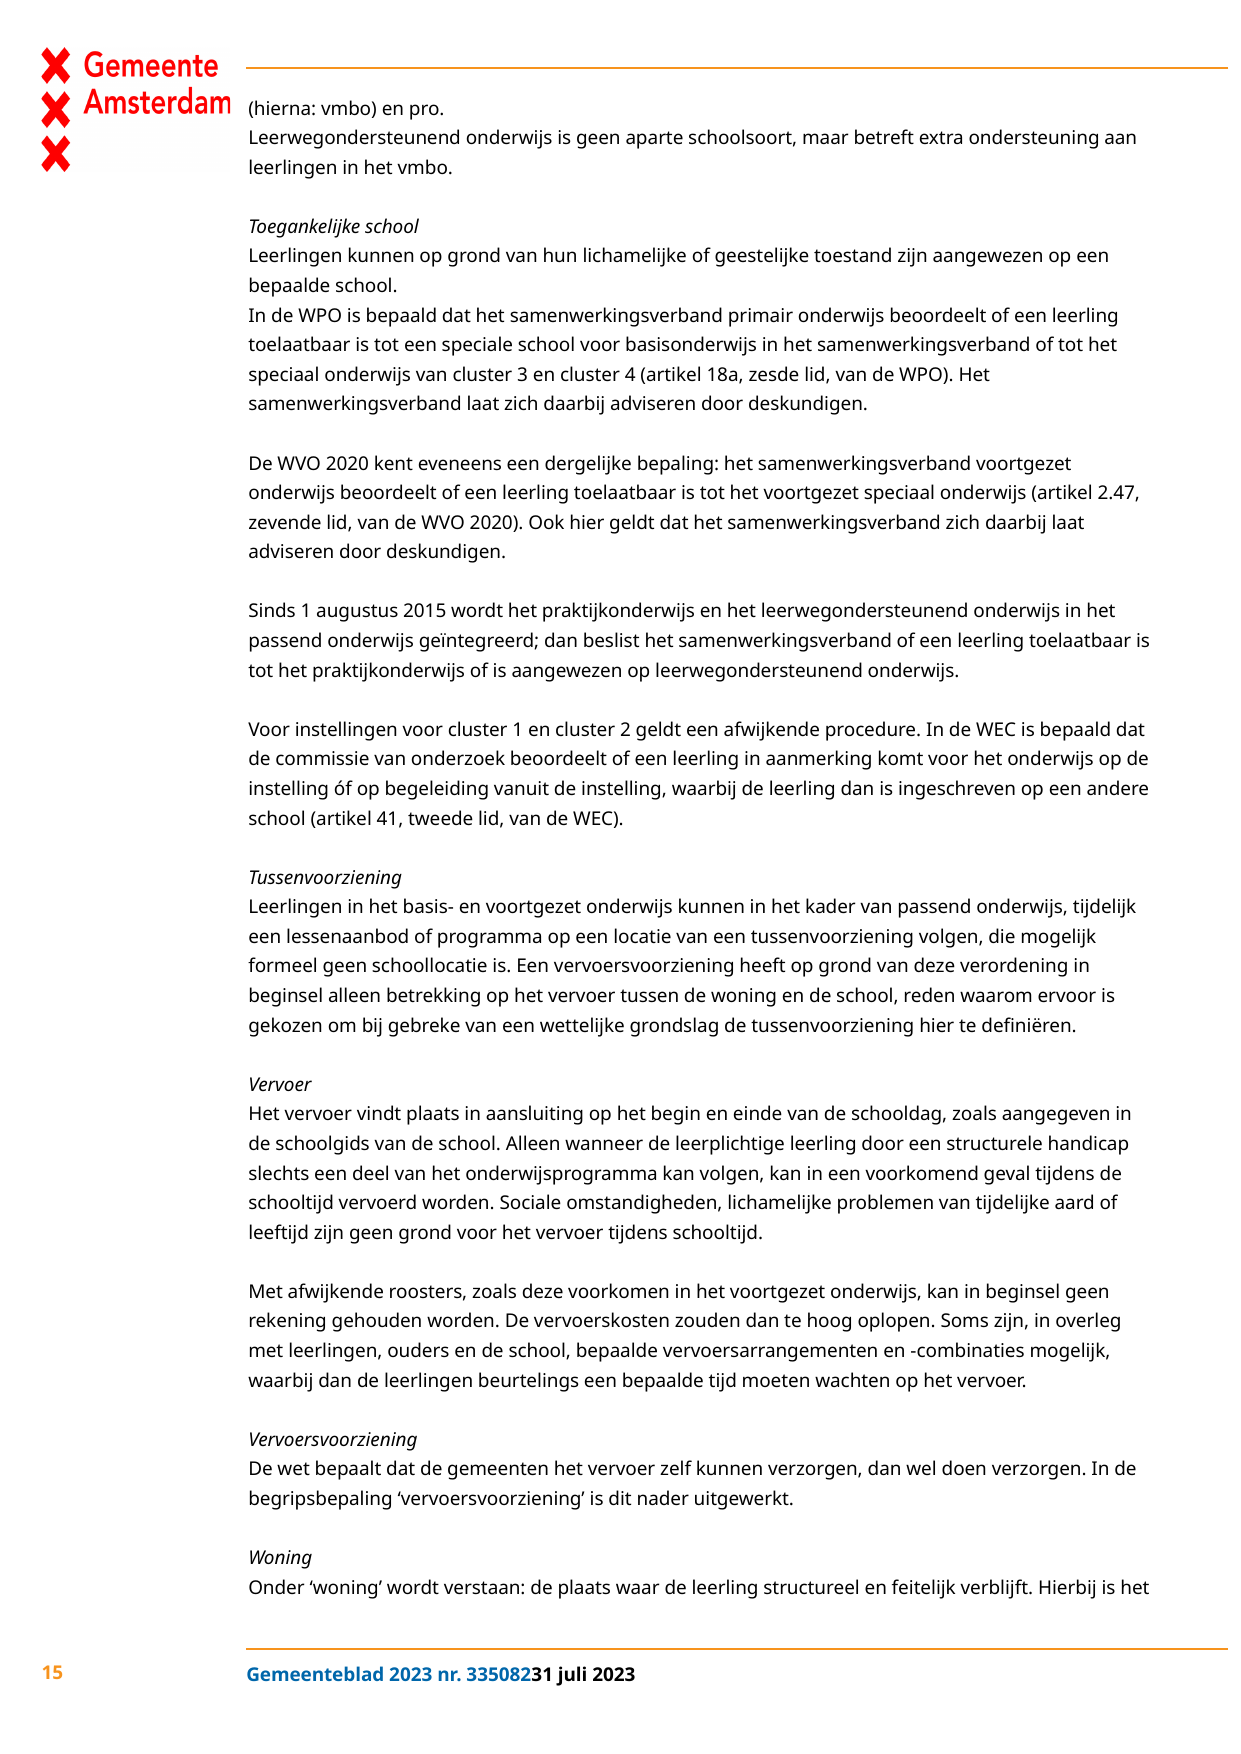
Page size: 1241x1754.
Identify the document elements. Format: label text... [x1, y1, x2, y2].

text Onder ‘woning’ wordt verstaan: de plaats waar de leerling structureel en feitelijk verblijft. Hierbij is het [248, 1574, 1152, 1600]
text Sinds 1 augustus 2015 wordt het praktijkonderwijs en het leerwegondersteunend onderwijs in het passend onderwijs geïntegreerd; dan beslist het samenwerkingsverband of een leerling toelaatbaar is tot het praktijkonderwijs of is aangewezen op leerwegondersteunend onderwijs. [248, 598, 1152, 683]
text De wet bepaalt dat de gemeenten het vervoer zelf kunnen verzorgen, dan wel doen verzorgen. In de begripsbepaling ‘vervoersvoorziening’ is dit nader uitgewerkt. [248, 1456, 1152, 1511]
text In de WPO is bepaald dat het samenwerkingsverband primair onderwijs beoordeelt of een leerling toelaatbaar is tot een speciale school voor basisonderwijs in het samenwerkingsverband of tot het speciaal onderwijs van cluster 3 en cluster 4 (artikel 18a, zesde lid, van de WPO). Het samenwerkingsverband laat zich daarbij adviseren door deskundigen. [248, 302, 1152, 416]
text Woning [248, 1544, 1152, 1570]
text De WVO 2020 kent eveneens een dergelijke bepaling: het samenwerkingsverband voortgezet onderwijs beoordeelt of een leerling toelaatbaar is tot het voortgezet speciaal onderwijs (artikel 2.47, zevende lid, van de WVO 2020). Ook hier geldt dat het samenwerkingsverband zich daarbij laat adviseren door deskundigen. [248, 450, 1152, 564]
text Leerlingen in het basis- en voortgezet onderwijs kunnen in het kader van passend onderwijs, tijdelijk een lessenaanbod of programma op een locatie van een tussenvoorziening volgen, die mogelijk formeel geen schoollocatie is. Een vervoersvoorziening heeft op grond van deze verordening in beginsel alleen betrekking op het vervoer tussen de woning en de school, reden waarom ervoor is gekozen om bij gebreke van een wettelijke grondslag de tussenvoorziening hier te definiëren. [248, 893, 1152, 1038]
text Vervoer [248, 1071, 1152, 1097]
text Met afwijkende roosters, zoals deze voorkomen in het voortgezet onderwijs, kan in beginsel geen rekening gehouden worden. De vervoerskosten zouden dan te hoog oplopen. Soms zijn, in overleg met leerlingen, ouders en de school, bepaalde vervoersarrangementen en -combinaties mogelijk, waarbij dan de leerlingen beurtelings een bepaalde tijd moeten wachten op het vervoer. [248, 1278, 1152, 1393]
picture [41, 47, 231, 172]
text Tussenvoorziening [248, 864, 1152, 890]
text Toegankelijke school [248, 213, 1152, 239]
text Leerlingen kunnen op grond van hun lichamelijke of geestelijke toestand zijn aangewezen op een bepaalde school. [248, 243, 1152, 298]
text (hierna: vmbo) en pro. [248, 95, 1152, 121]
text Leerwegondersteunend onderwijs is geen aparte schoolsoort, maar betreft extra ondersteuning aan leerlingen in het vmbo. [248, 124, 1152, 180]
text Het vervoer vindt plaats in aansluiting op het begin en einde van de schooldag, zoals aangegeven in de schoolgids van de school. Alleen wanneer de leerplichtige leerling door een structurele handicap slechts een deel van het onderwijsprogramma kan volgen, kan in een voorkomend geval tijdens de schooltijd vervoerd worden. Sociale omstandigheden, lichamelijke problemen van tijdelijke aard of leeftijd zijn geen grond voor het vervoer tijdens schooltijd. [248, 1101, 1152, 1245]
text Vervoersvoorziening [248, 1426, 1152, 1452]
text Voor instellingen voor cluster 1 en cluster 2 geldt een afwijkende procedure. In de WEC is bepaald dat de commissie van onderzoek beoordeelt of een leerling in aanmerking komt voor het onderwijs op de instelling óf op begeleiding vanuit de instelling, waarbij de leerling dan is ingeschreven op een andere school (artikel 41, tweede lid, van de WEC). [248, 716, 1152, 831]
